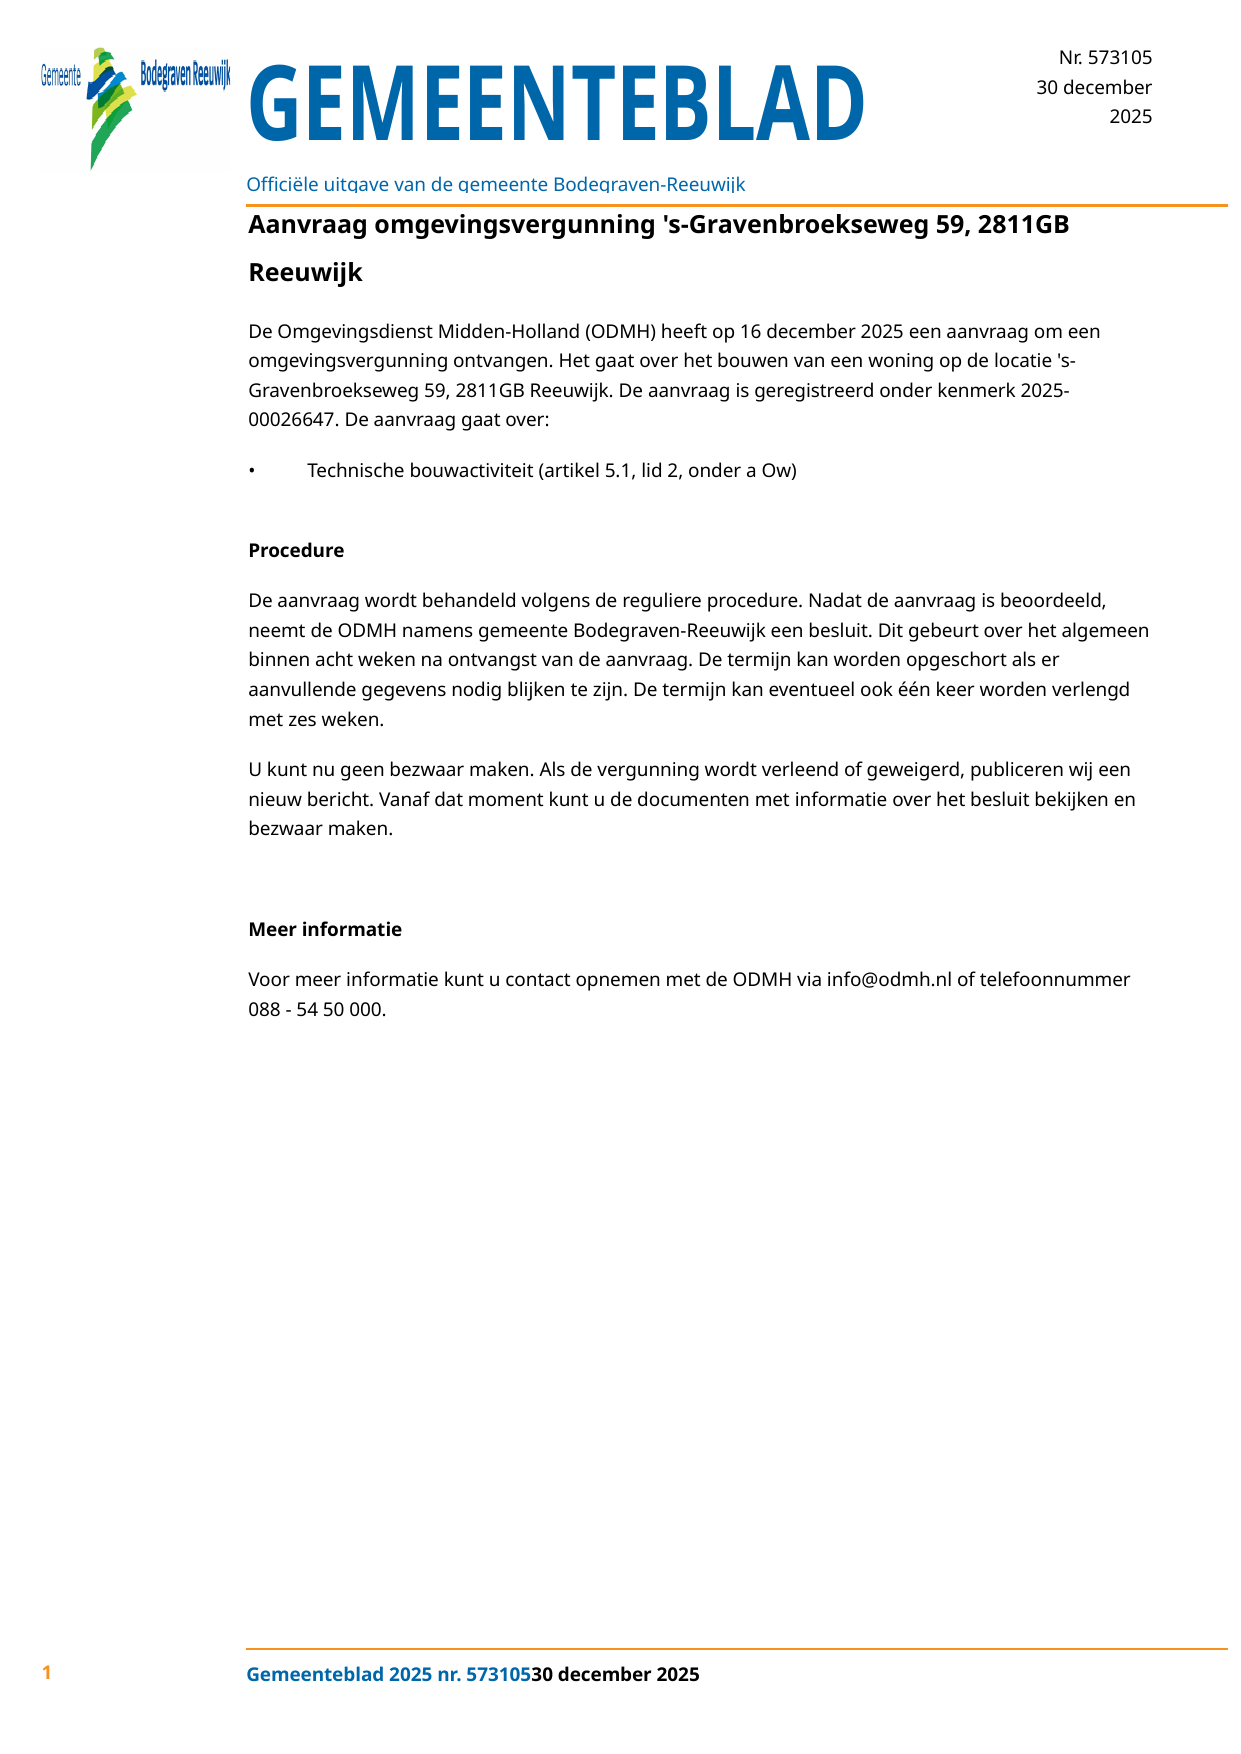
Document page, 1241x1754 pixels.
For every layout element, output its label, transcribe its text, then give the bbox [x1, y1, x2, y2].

picture [41, 47, 231, 172]
text Procedure [248, 537, 1152, 563]
text De aanvraag wordt behandeld volgens de reguliere procedure. Nadat de aanvraag is beoordeeld, neemt de ODMH namens gemeente Bodegraven-Reeuwijk een besluit. Dit gebeurt over het algemeen binnen acht weken na ontvangst van de aanvraag. De termijn kan worden opgeschort als er aanvullende gegevens nodig blijken te zijn. De termijn kan eventueel ook één keer worden verlengd met zes weken. [248, 587, 1152, 732]
list Technische bouwactiviteit (artikel 5.1, lid 2, onder a Ow) [248, 457, 1152, 483]
text Aanvraag omgevingsvergunning 's-Gravenbroekseweg 59, 2811GB Reeuwijk [248, 207, 1152, 288]
text Meer informatie [248, 916, 1152, 942]
text U kunt nu geen bezwaar maken. Als de vergunning wordt verleend of geweigerd, publiceren wij een nieuw bericht. Vanaf dat moment kunt u de documenten met informatie over het besluit bekijken en bezwaar maken. [248, 756, 1152, 841]
text Voor meer informatie kunt u contact opnemen met de ODMH via info@odmh.nl of telefoonnummer 088 - 54 50 000. [248, 967, 1152, 1022]
text De Omgevingsdienst Midden-Holland (ODMH) heeft op 16 december 2025 een aanvraag om een omgevingsvergunning ontvangen. Het gaat over het bouwen van een woning op de locatie 's-Gravenbroekseweg 59, 2811GB Reeuwijk. De aanvraag is geregistreerd onder kenmerk 2025-00026647. De aanvraag gaat over: [248, 318, 1152, 432]
